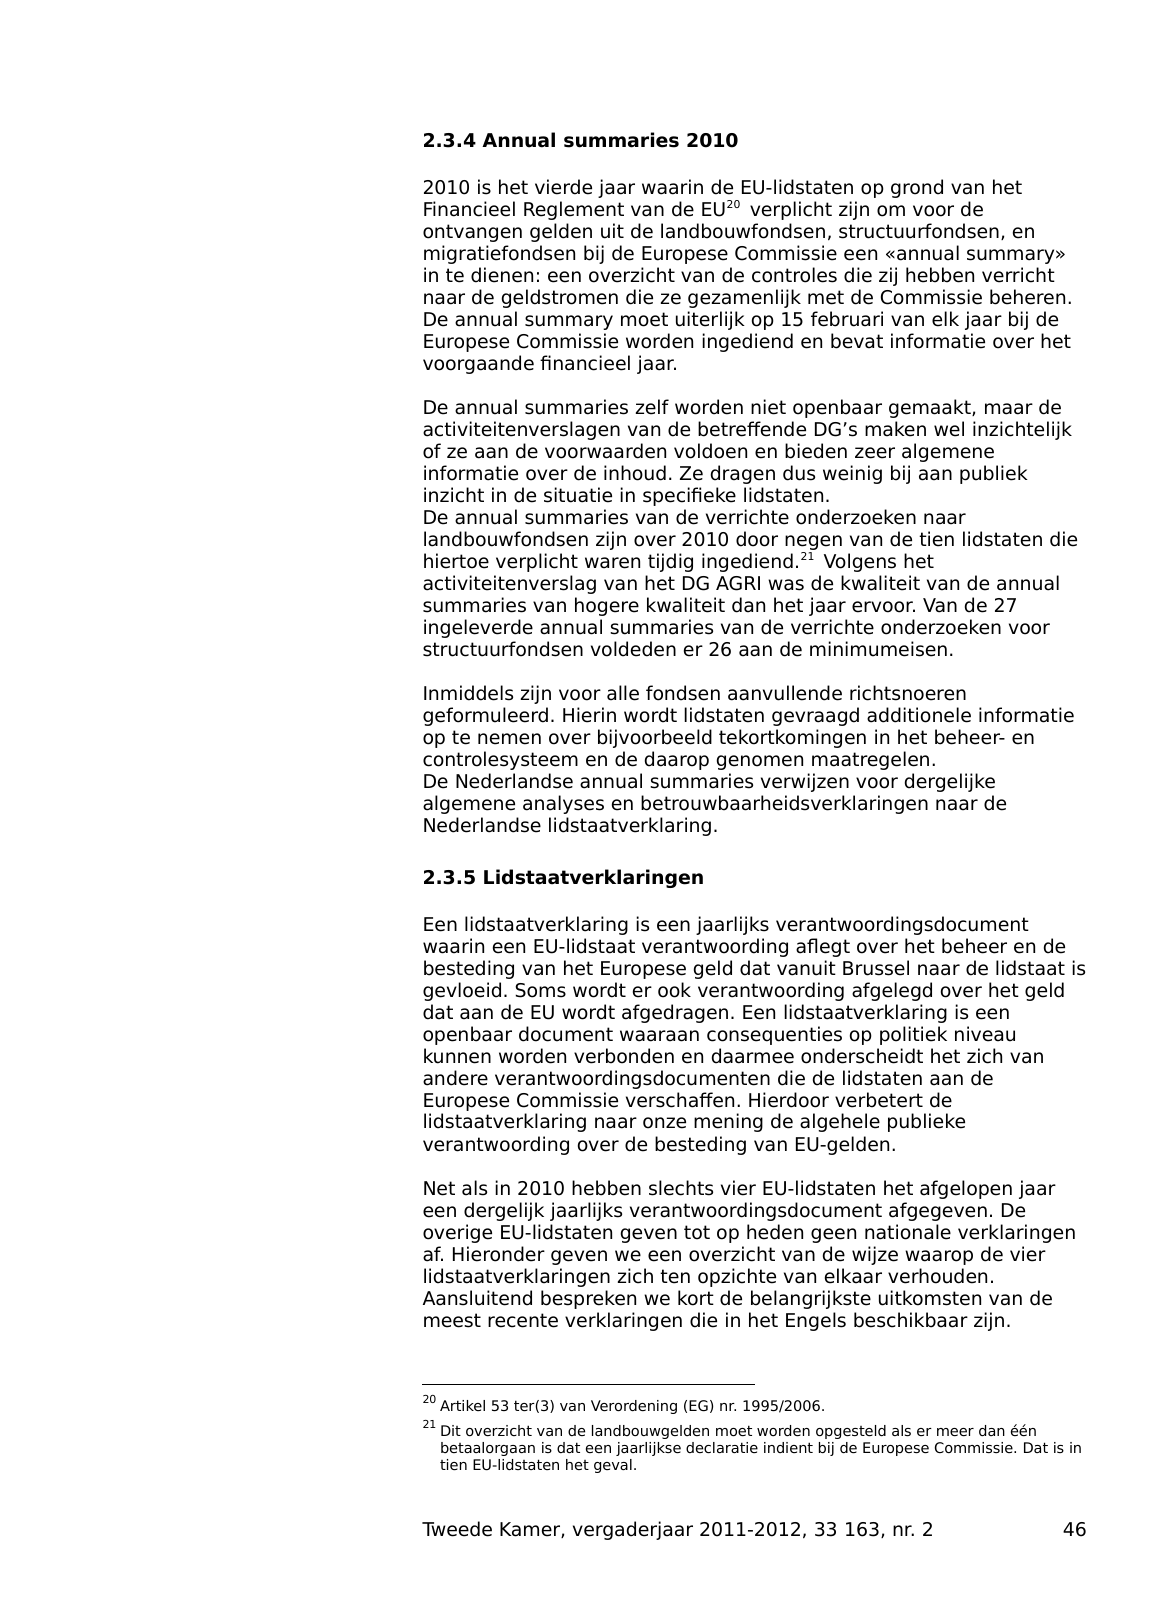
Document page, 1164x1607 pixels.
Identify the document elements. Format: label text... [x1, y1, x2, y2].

subtitle 2.3.4 Annual summaries 2010 [422, 130, 1087, 152]
text Net als in 2010 hebben slechts vier EU-lidstaten het afgelopen jaar een dergelijk jaarlijks verantwoordingsdocument afgegeven. De overige EU-lidstaten geven tot op heden geen nationale verklaringen af. Hieronder geven we een overzicht van de wijze waarop de vier lidstaatverklaringen zich ten opzichte van elkaar verhouden. Aansluitend bespreken we kort de belangrijkste uitkomsten van de meest recente verklaringen die in het Engels beschikbaar zijn. [422, 1178, 1087, 1331]
text Artikel 53 ter(3) van Verordening (EG) nr. 1995/2006. [422, 1393, 1087, 1416]
text De annual summaries van de verrichte onderzoeken naar landbouwfondsen zijn over 2010 door negen van de tien lidstaten die hiertoe verplicht waren tijdig ingediend. Volgens het activiteitenverslag van het DG AGRI was de kwaliteit van de annual summaries van hogere kwaliteit dan het jaar ervoor. Van de 27 ingeleverde annual summaries van de verrichte onderzoeken voor structuurfondsen voldeden er 26 aan de minimumeisen. [422, 507, 1087, 661]
subtitle 2.3.5 Lidstaatverklaringen [422, 867, 1087, 889]
text Inmiddels zijn voor alle fondsen aanvullende richtsnoeren geformuleerd. Hierin wordt lidstaten gevraagd additionele informatie op te nemen over bijvoorbeeld tekortkomingen in het beheer- en controlesysteem en de daarop genomen maatregelen. De Nederlandse annual summaries verwijzen voor dergelijke algemene analyses en betrouwbaarheidsverklaringen naar de Nederlandse lidstaatverklaring. [422, 683, 1087, 837]
text Een lidstaatverklaring is een jaarlijks verantwoordingsdocument waarin een EU-lidstaat verantwoording aflegt over het beheer en de besteding van het Europese geld dat vanuit Brussel naar de lidstaat is gevloeid. Soms wordt er ook verantwoording afgelegd over het geld dat aan de EU wordt afgedragen. Een lidstaatverklaring is een openbaar document waaraan consequenties op politiek niveau kunnen worden verbonden en daarmee onderscheidt het zich van andere verantwoordingsdocumenten die de lidstaten aan de Europese Commissie verschaffen. Hierdoor verbetert de lidstaatverklaring naar onze mening de algehele publieke verantwoording over de besteding van EU-gelden. [422, 914, 1087, 1155]
text Dit overzicht van de landbouwgelden moet worden opgesteld als er meer dan één betaalorgaan is dat een jaarlijkse declaratie indient bij de Europese Commissie. Dat is in tien EU-lidstaten het geval. [422, 1418, 1087, 1474]
text 2010 is het vierde jaar waarin de EU-lidstaten op grond van het Financieel Reglement van de EU verplicht zijn om voor de ontvangen gelden uit de landbouwfondsen, structuurfondsen, en migratiefondsen bij de Europese Commissie een «annual summary» in te dienen: een overzicht van de controles die zij hebben verricht naar de geldstromen die ze gezamenlijk met de Commissie beheren. De annual summary moet uiterlijk op 15 februari van elk jaar bij de Europese Commissie worden ingediend en bevat informatie over het voorgaande financieel jaar. [422, 177, 1087, 375]
text De annual summaries zelf worden niet openbaar gemaakt, maar de activiteitenverslagen van de betreffende DG’s maken wel inzichtelijk of ze aan de voorwaarden voldoen en bieden zeer algemene informatie over de inhoud. Ze dragen dus weinig bij aan publiek inzicht in de situatie in specifieke lidstaten. [422, 397, 1087, 507]
